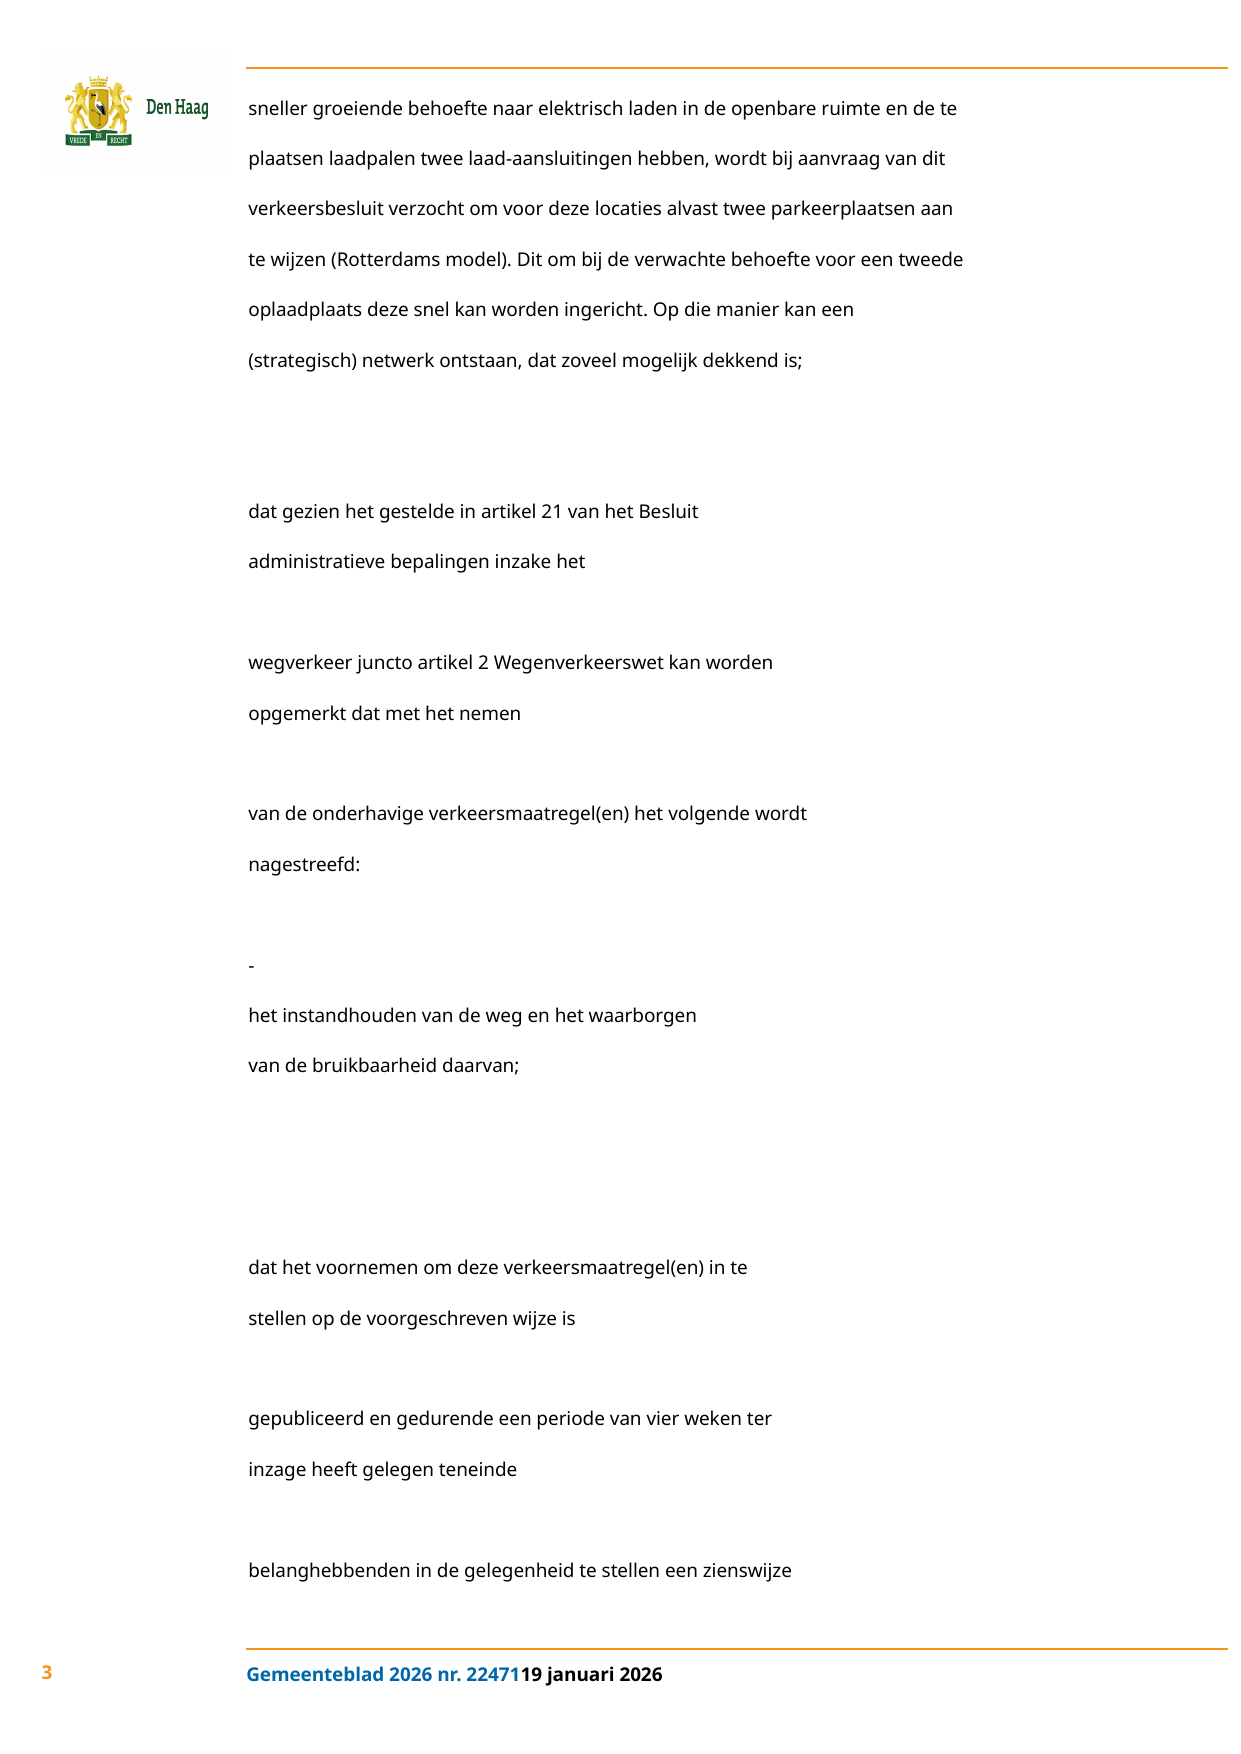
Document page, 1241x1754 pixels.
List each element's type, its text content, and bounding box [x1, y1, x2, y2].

text belanghebbenden in de gelegenheid te stellen een zienswijze [248, 1557, 1152, 1583]
text (strategisch) netwerk ontstaan, dat zoveel mogelijk dekkend is; [248, 347, 1152, 373]
text van de bruikbaarheid daarvan; [248, 1053, 1152, 1078]
text wegverkeer juncto artikel 2 Wegenverkeerswet kan worden [248, 649, 1152, 675]
text administratieve bepalingen inzake het [248, 548, 1152, 574]
text dat het voornemen om deze verkeersmaatregel(en) in te [248, 1254, 1152, 1280]
text het instandhouden van de weg en het waarborgen [248, 1002, 1152, 1028]
text - [248, 952, 1152, 978]
text plaatsen laadpalen twee laad-aansluitingen hebben, wordt bij aanvraag van dit [248, 145, 1152, 171]
text dat gezien het gestelde in artikel 21 van het Besluit [248, 498, 1152, 524]
text nagestreefd: [248, 851, 1152, 877]
text gepubliceerd en gedurende een periode van vier weken ter [248, 1406, 1152, 1431]
picture [41, 47, 231, 172]
text te wijzen (Rotterdams model). Dit om bij de verwachte behoefte voor een tweede [248, 246, 1152, 272]
text verkeersbesluit verzocht om voor deze locaties alvast twee parkeerplaatsen aan [248, 196, 1152, 221]
text inzage heeft gelegen teneinde [248, 1456, 1152, 1482]
text oplaadplaats deze snel kan worden ingericht. Op die manier kan een [248, 296, 1152, 322]
text van de onderhavige verkeersmaatregel(en) het volgende wordt [248, 801, 1152, 826]
text sneller groeiende behoefte naar elektrisch laden in de openbare ruimte en de te [248, 95, 1152, 121]
text opgemerkt dat met het nemen [248, 700, 1152, 726]
text stellen op de voorgeschreven wijze is [248, 1305, 1152, 1331]
